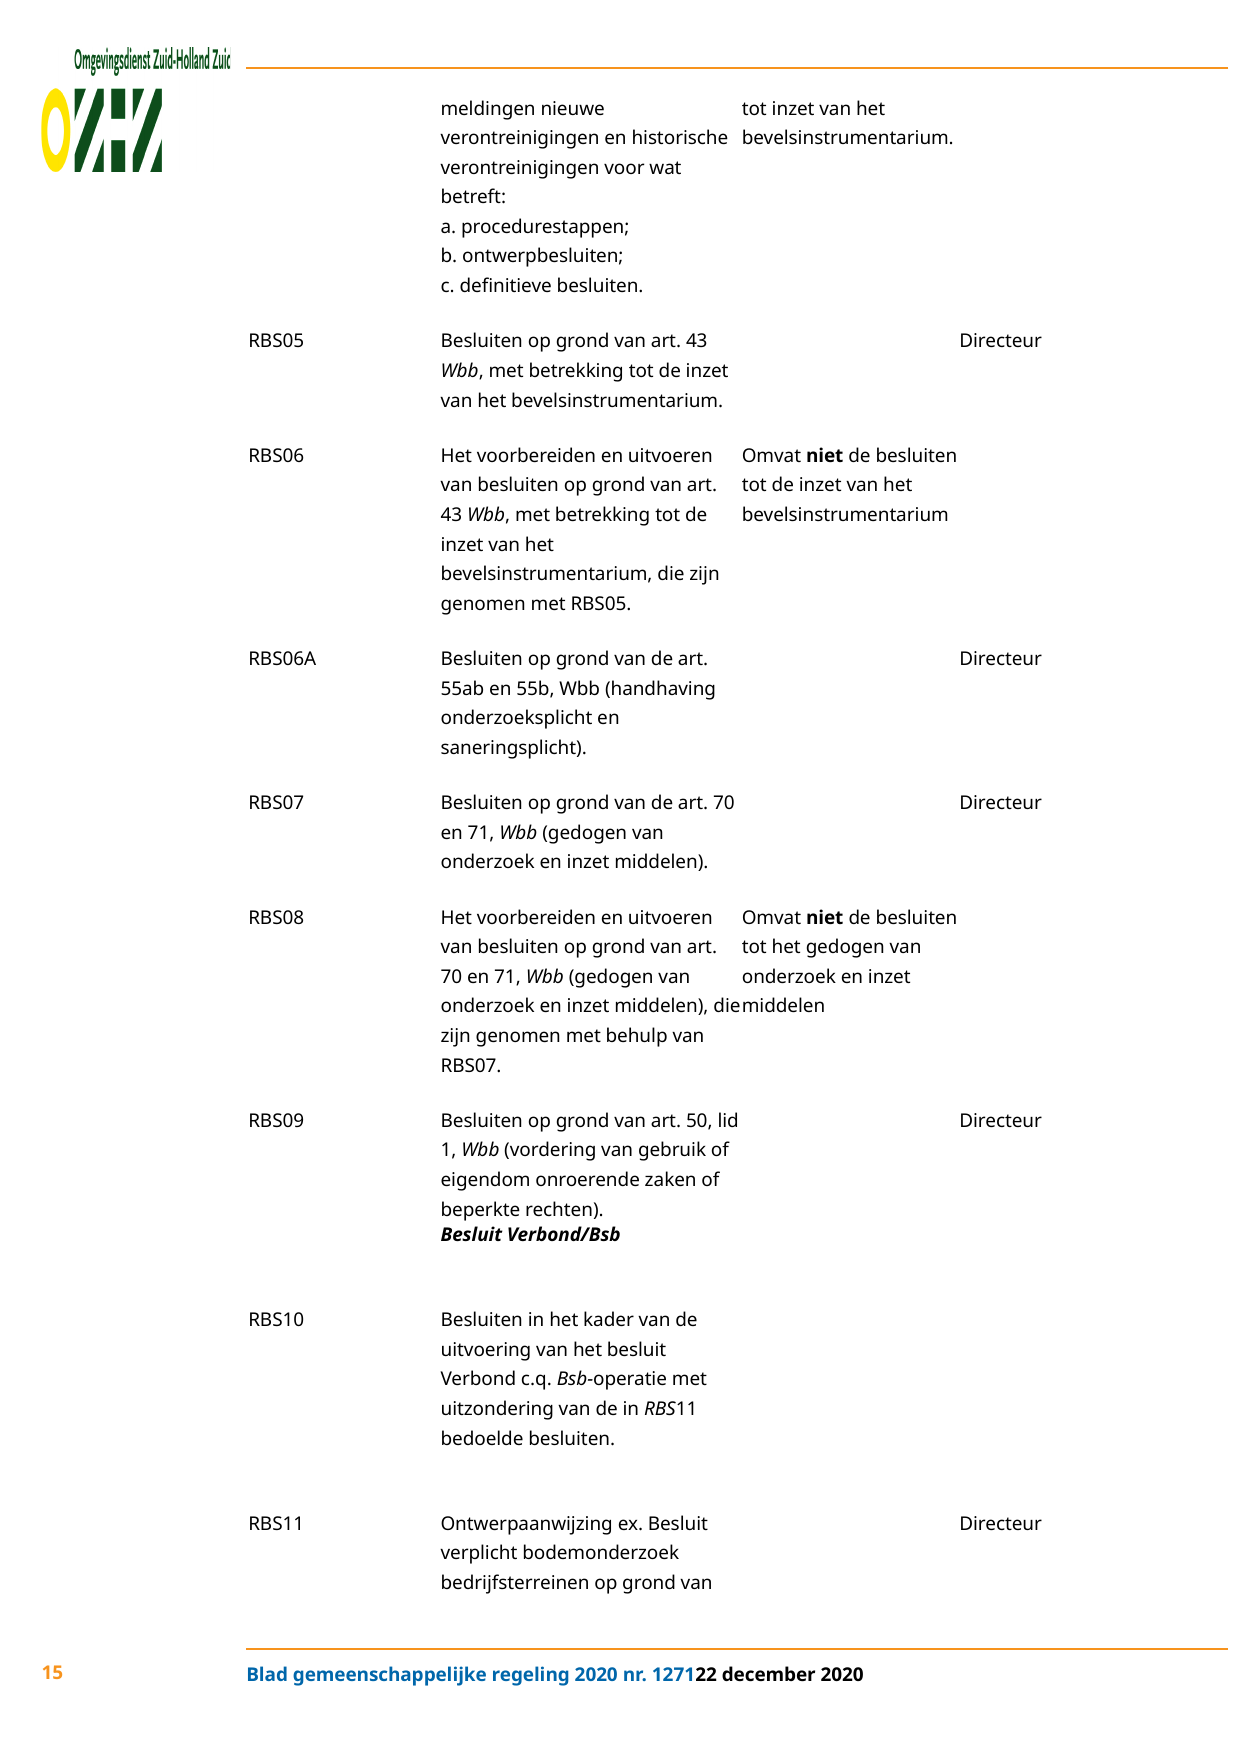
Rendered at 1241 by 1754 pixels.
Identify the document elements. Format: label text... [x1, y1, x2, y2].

table_cell [959, 1277, 1152, 1480]
table_cell Omvat niet de besluiten tot de inzet van het bevelsinstrumentarium [742, 413, 959, 616]
table_cell Omvat niet de besluiten tot het gedogen van onderzoek en inzet middelen [742, 874, 959, 1077]
table_cell Ontwerpaanwijzing ex. Besluit verplicht bodemonderzoek bedrijfsterreinen op grond van [440, 1480, 742, 1594]
table_cell [248, 95, 440, 298]
table_cell Directeur [959, 760, 1152, 874]
table_cell [959, 874, 1152, 1077]
table_cell Besluiten op grond van de art. 70 en 71, Wbb (gedogen van onderzoek en inzet middelen). [440, 760, 742, 874]
table_cell [742, 1480, 959, 1594]
table_cell [742, 1222, 959, 1277]
table_cell [248, 1222, 440, 1277]
table_cell [959, 95, 1152, 298]
table_cell meldingen nieuwe verontreinigingen en historische verontreinigingen voor wat betreft: a. procedurestappen; b. ontwerpbesluiten; c. definitieve besluiten. [440, 95, 742, 298]
table_cell Directeur [959, 616, 1152, 760]
table_cell [742, 298, 959, 412]
picture [41, 47, 231, 172]
table_cell RBS09 [248, 1078, 440, 1222]
table_cell Het voorbereiden en uitvoeren van besluiten op grond van art. 70 en 71, Wbb (gedogen van onderzoek en inzet middelen), die zijn genomen met behulp van RBS07. [440, 874, 742, 1077]
table_cell [742, 1078, 959, 1222]
table_cell [742, 616, 959, 760]
table_cell Besluiten op grond van de art. 55ab en 55b, Wbb (handhaving onderzoeksplicht en saneringsplicht). [440, 616, 742, 760]
table_cell RBS08 [248, 874, 440, 1077]
table_cell Besluiten in het kader van de uitvoering van het besluit Verbond c.q. Bsb-operatie met uitzondering van de in RBS11 bedoelde besluiten. [440, 1277, 742, 1480]
table_cell [959, 413, 1152, 616]
table_cell Het voorbereiden en uitvoeren van besluiten op grond van art. 43 Wbb, met betrekking tot de inzet van het bevelsinstrumentarium, die zijn genomen met RBS05. [440, 413, 742, 616]
table_cell [959, 1222, 1152, 1277]
table_cell Besluiten op grond van art. 43 Wbb, met betrekking tot de inzet van het bevelsinstrumentarium. [440, 298, 742, 412]
table_cell Besluiten op grond van art. 50, lid 1, Wbb (vordering van gebruik of eigendom onroerende zaken of beperkte rechten). [440, 1078, 742, 1222]
table_cell RBS06A [248, 616, 440, 760]
table_cell Directeur [959, 1078, 1152, 1222]
table_cell RBS05 [248, 298, 440, 412]
table_cell tot inzet van het bevelsinstrumentarium. [742, 95, 959, 298]
table_cell Directeur [959, 1480, 1152, 1594]
table_cell [742, 1277, 959, 1480]
table_cell RBS10 [248, 1277, 440, 1480]
table_cell Directeur [959, 298, 1152, 412]
table_cell Besluit Verbond/Bsb [440, 1222, 742, 1277]
table_cell RBS07 [248, 760, 440, 874]
table_cell RBS06 [248, 413, 440, 616]
table_cell [742, 760, 959, 874]
table_cell RBS11 [248, 1480, 440, 1594]
